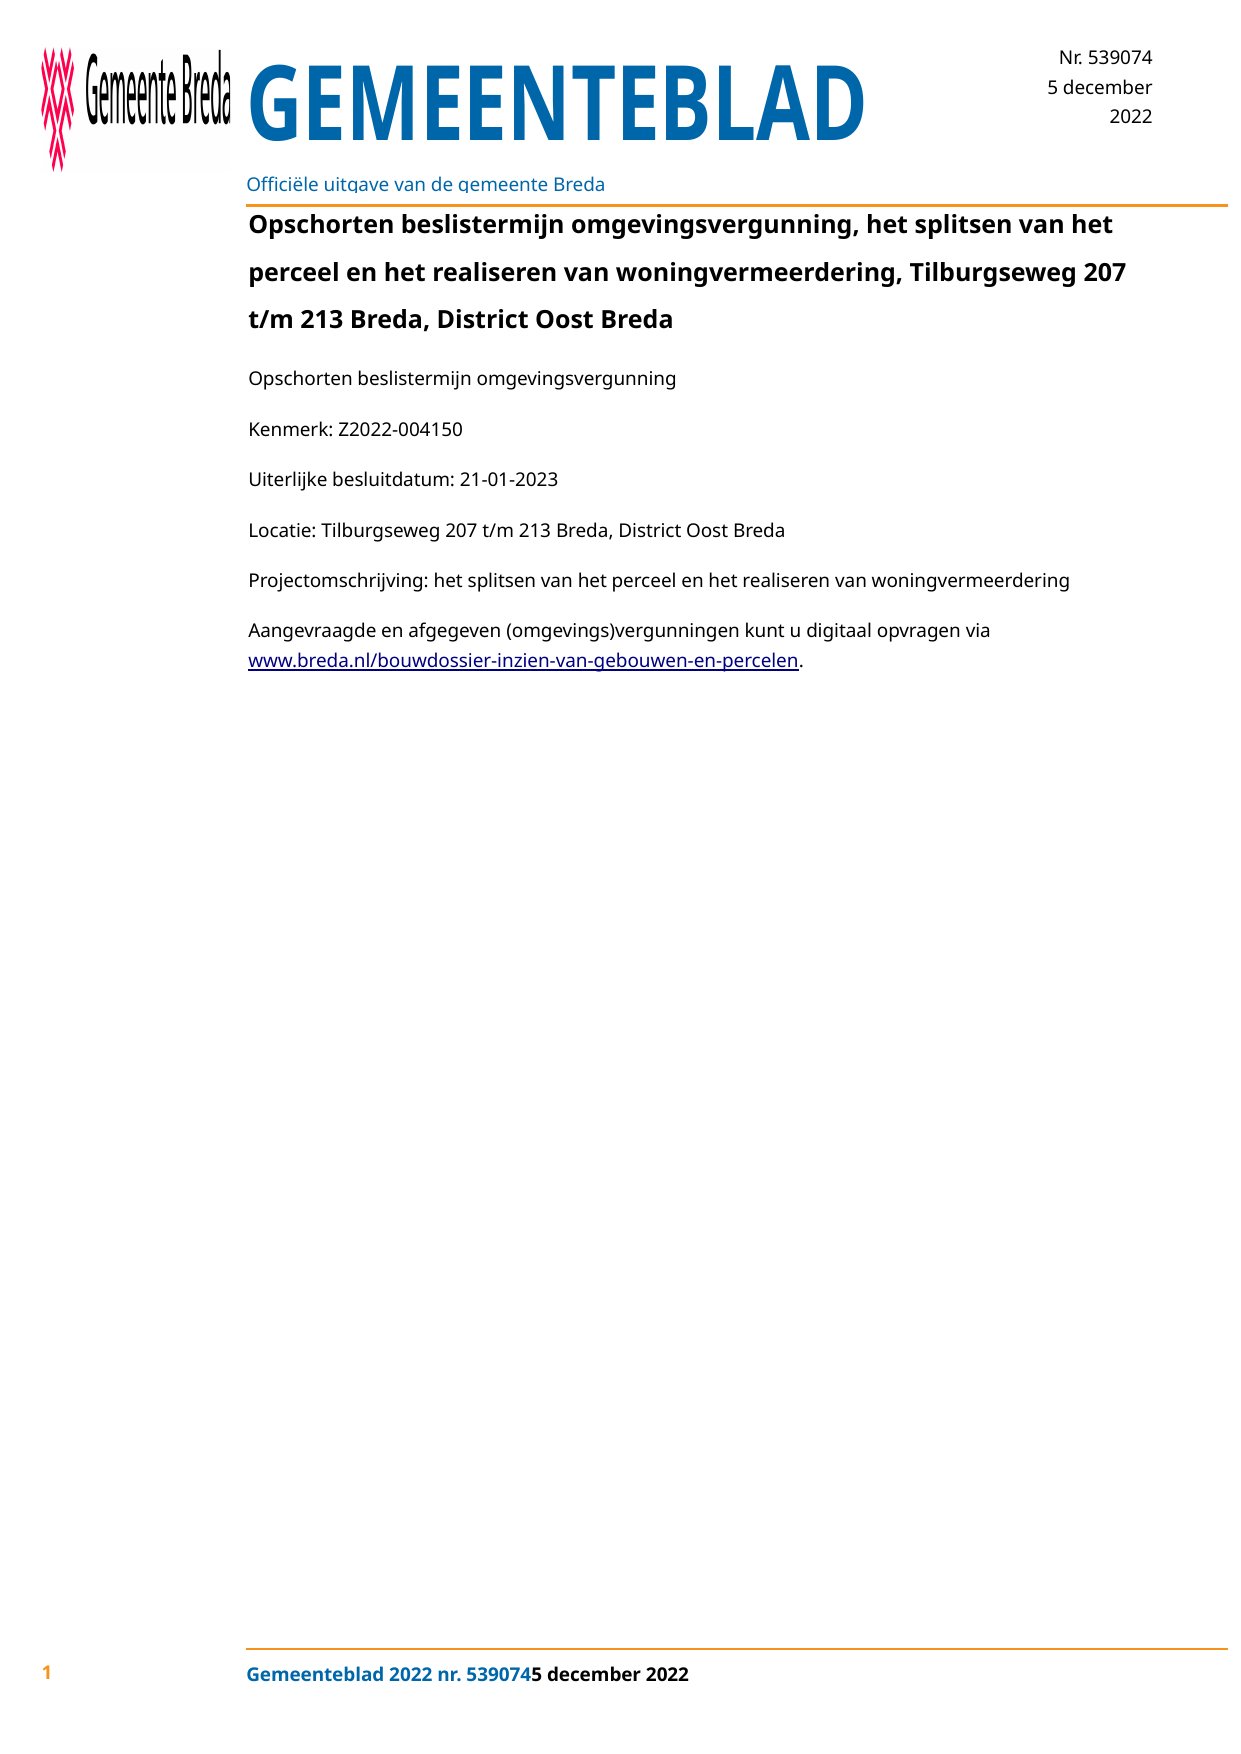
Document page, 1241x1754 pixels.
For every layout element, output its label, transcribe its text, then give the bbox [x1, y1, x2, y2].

text Locatie: Tilburgseweg 207 t/m 213 Breda, District Oost Breda [248, 517, 1152, 542]
text Projectomschrijving: het splitsen van het perceel en het realiseren van woningvermeerdering [248, 567, 1152, 593]
text Uiterlijke besluitdatum: 21-01-2023 [248, 466, 1152, 492]
text Kenmerk: Z2022-004150 [248, 416, 1152, 442]
picture [41, 47, 231, 172]
text Aangevraagde en afgegeven (omgevings)vergunningen kunt u digitaal opvragen via www.breda.nl/bouwdossier-inzien-van-gebouwen-en-percelen. [248, 618, 1152, 673]
text Opschorten beslistermijn omgevingsvergunning [248, 366, 1152, 391]
text Opschorten beslistermijn omgevingsvergunning, het splitsen van het perceel en het realiseren van woningvermeerdering, Tilburgseweg 207 t/m 213 Breda, District Oost Breda [248, 207, 1152, 336]
